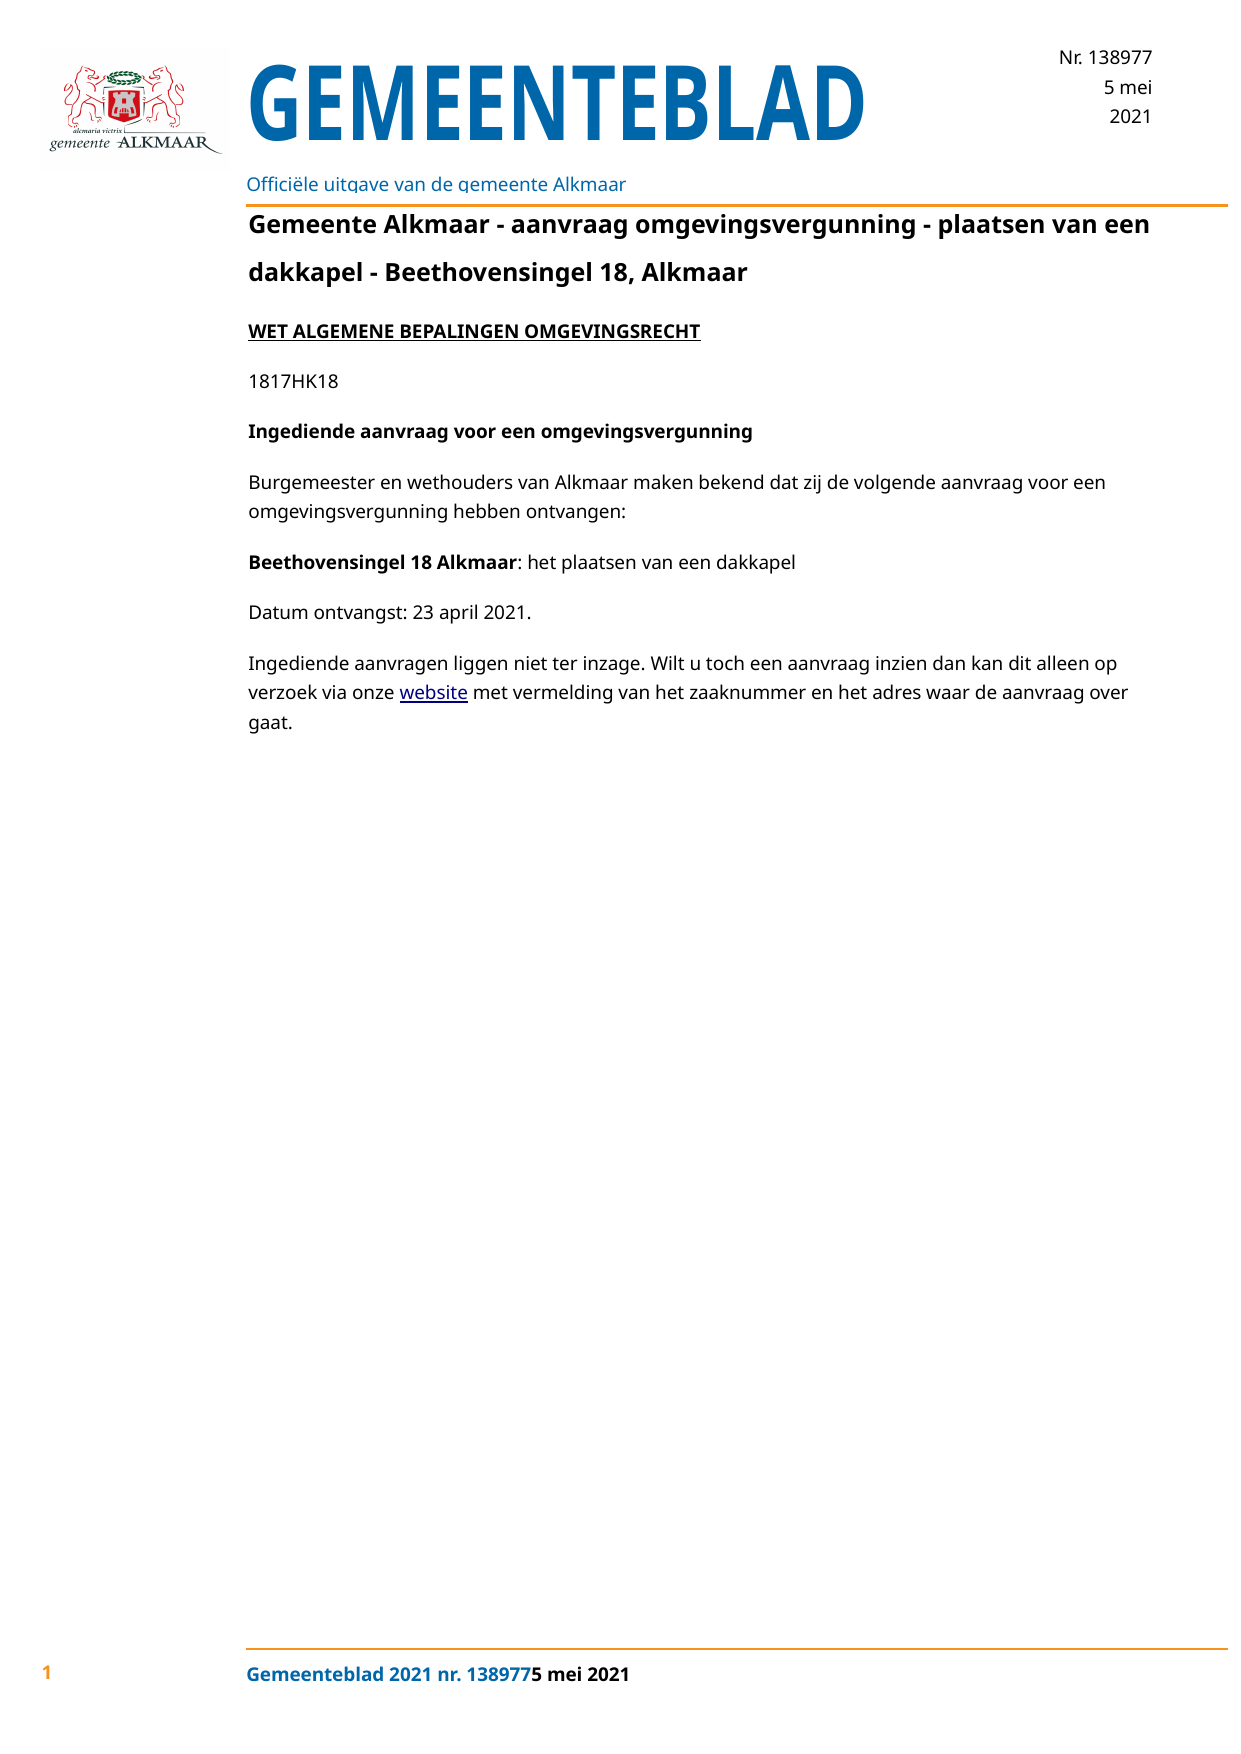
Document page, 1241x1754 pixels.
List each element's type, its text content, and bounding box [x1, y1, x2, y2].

text Ingediende aanvraag voor een omgevingsvergunning [248, 419, 1152, 444]
text 1817HK18 [248, 368, 1152, 394]
text Ingediende aanvragen liggen niet ter inzage. Wilt u toch een aanvraag inzien dan kan dit alleen op verzoek via onze website met vermelding van het zaaknummer en het adres waar de aanvraag over gaat. [248, 650, 1152, 735]
text Datum ontvangst: 23 april 2021. [248, 599, 1152, 625]
text Beethovensingel 18 Alkmaar: het plaatsen van een dakkapel [248, 549, 1152, 575]
text Gemeente Alkmaar - aanvraag omgevingsvergunning - plaatsen van een dakkapel - Beethovensingel 18, Alkmaar [248, 207, 1152, 288]
text Burgemeester en wethouders van Alkmaar maken bekend dat zij de volgende aanvraag voor een omgevingsvergunning hebben ontvangen: [248, 469, 1152, 524]
text WET ALGEMENE BEPALINGEN OMGEVINGSRECHT [248, 318, 1152, 344]
picture [41, 47, 231, 172]
